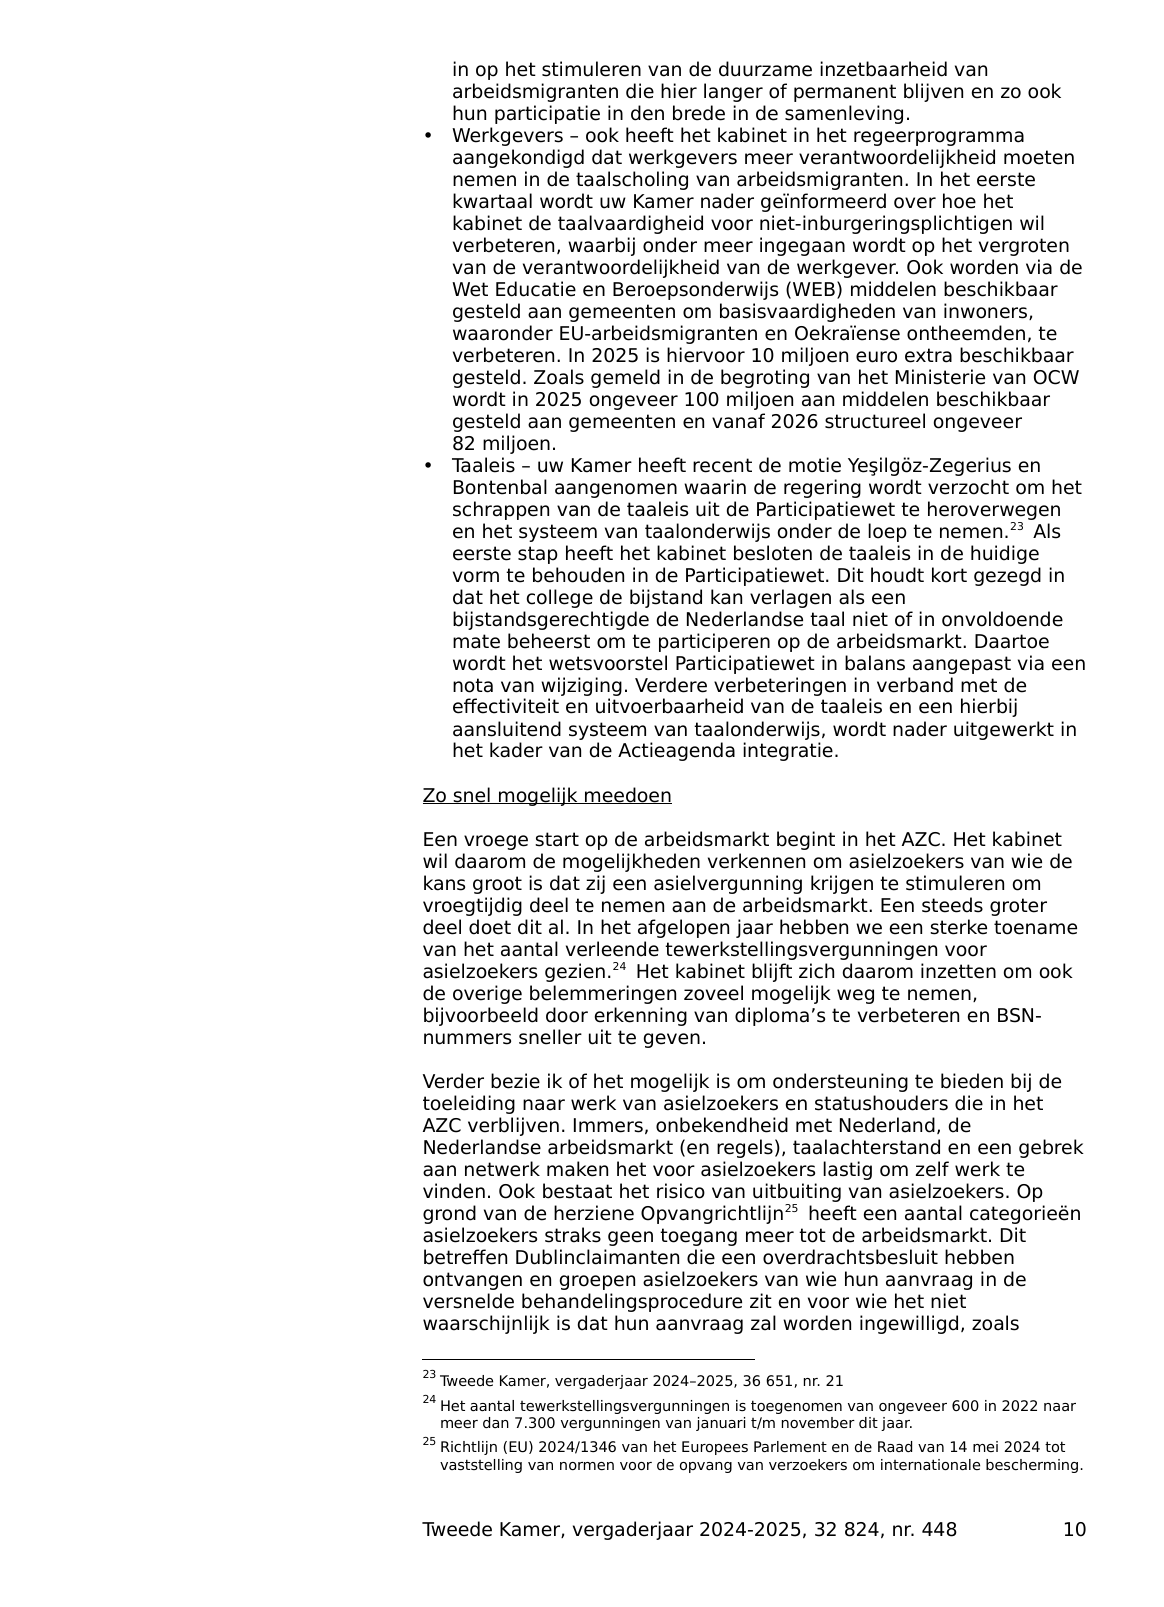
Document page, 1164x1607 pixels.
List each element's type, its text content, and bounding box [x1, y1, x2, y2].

text • Taaleis – uw Kamer heeft recent de motie Yeşilgöz-Zegerius en Bontenbal aangenomen waarin de regering wordt verzocht om het schrappen van de taaleis uit de Participatiewet te heroverwegen en het systeem van taalonderwijs onder de loep te nemen. Als eerste stap heeft het kabinet besloten de taaleis in de huidige vorm te behouden in de Participatiewet. Dit houdt kort gezegd in dat het college de bijstand kan verlagen als een bijstandsgerechtigde de Nederlandse taal niet of in onvoldoende mate beheerst om te participeren op de arbeidsmarkt. Daartoe wordt het wetsvoorstel Participatiewet in balans aangepast via een nota van wijziging. Verdere verbeteringen in verband met de effectiviteit en uitvoerbaarheid van de taaleis en een hierbij aansluitend systeem van taalonderwijs, wordt nader uitgewerkt in het kader van de Actieagenda integratie. [422, 455, 1087, 762]
text Het aantal tewerkstellingsvergunningen is toegenomen van ongeveer 600 in 2022 naar meer dan 7.300 vergunningen van januari t/m november dit jaar. [422, 1393, 1087, 1432]
subtitle Zo snel mogelijk meedoen [422, 784, 1087, 807]
text Een vroege start op de arbeidsmarkt begint in het AZC. Het kabinet wil daarom de mogelijkheden verkennen om asielzoekers van wie de kans groot is dat zij een asielvergunning krijgen te stimuleren om vroegtijdig deel te nemen aan de arbeidsmarkt. Een steeds groter deel doet dit al. In het afgelopen jaar hebben we een sterke toename van het aantal verleende tewerkstellingsvergunningen voor asielzoekers gezien. Het kabinet blijft zich daarom inzetten om ook de overige belemmeringen zoveel mogelijk weg te nemen, bijvoorbeeld door erkenning van diploma’s te verbeteren en BSN-nummers sneller uit te geven. [422, 829, 1087, 1048]
text Richtlijn (EU) 2024/1346 van het Europees Parlement en de Raad van 14 mei 2024 tot vaststelling van normen voor de opvang van verzoekers om internationale bescherming. [422, 1435, 1087, 1474]
text in op het stimuleren van de duurzame inzetbaarheid van arbeidsmigranten die hier langer of permanent blijven en zo ook hun participatie in den brede in de samenleving. [422, 59, 1087, 125]
text Verder bezie ik of het mogelijk is om ondersteuning te bieden bij de toeleiding naar werk van asielzoekers en statushouders die in het AZC verblijven. Immers, onbekendheid met Nederland, de Nederlandse arbeidsmarkt (en regels), taalachterstand en een gebrek aan netwerk maken het voor asielzoekers lastig om zelf werk te vinden. Ook bestaat het risico van uitbuiting van asielzoekers. Op grond van de herziene Opvangrichtlijn heeft een aantal categorieën asielzoekers straks geen toegang meer tot de arbeidsmarkt. Dit betreffen Dublinclaimanten die een overdrachtsbesluit hebben ontvangen en groepen asielzoekers van wie hun aanvraag in de versnelde behandelingsprocedure zit en voor wie het niet waarschijnlijk is dat hun aanvraag zal worden ingewilligd, zoals [422, 1071, 1087, 1334]
text • Werkgevers – ook heeft het kabinet in het regeerprogramma aangekondigd dat werkgevers meer verantwoordelijkheid moeten nemen in de taalscholing van arbeidsmigranten. In het eerste kwartaal wordt uw Kamer nader geïnformeerd over hoe het kabinet de taalvaardigheid voor niet-inburgeringsplichtigen wil verbeteren, waarbij onder meer ingegaan wordt op het vergroten van de verantwoordelijkheid van de werkgever. Ook worden via de Wet Educatie en Beroepsonderwijs (WEB) middelen beschikbaar gesteld aan gemeenten om basisvaardigheden van inwoners, waaronder EU-arbeidsmigranten en Oekraïense ontheemden, te verbeteren. In 2025 is hiervoor 10 miljoen euro extra beschikbaar gesteld. Zoals gemeld in de begroting van het Ministerie van OCW wordt in 2025 ongeveer 100 miljoen aan middelen beschikbaar gesteld aan gemeenten en vanaf 2026 structureel ongeveer 82 miljoen. [422, 125, 1087, 455]
text Tweede Kamer, vergaderjaar 2024–2025, 36 651, nr. 21 [422, 1368, 1087, 1391]
